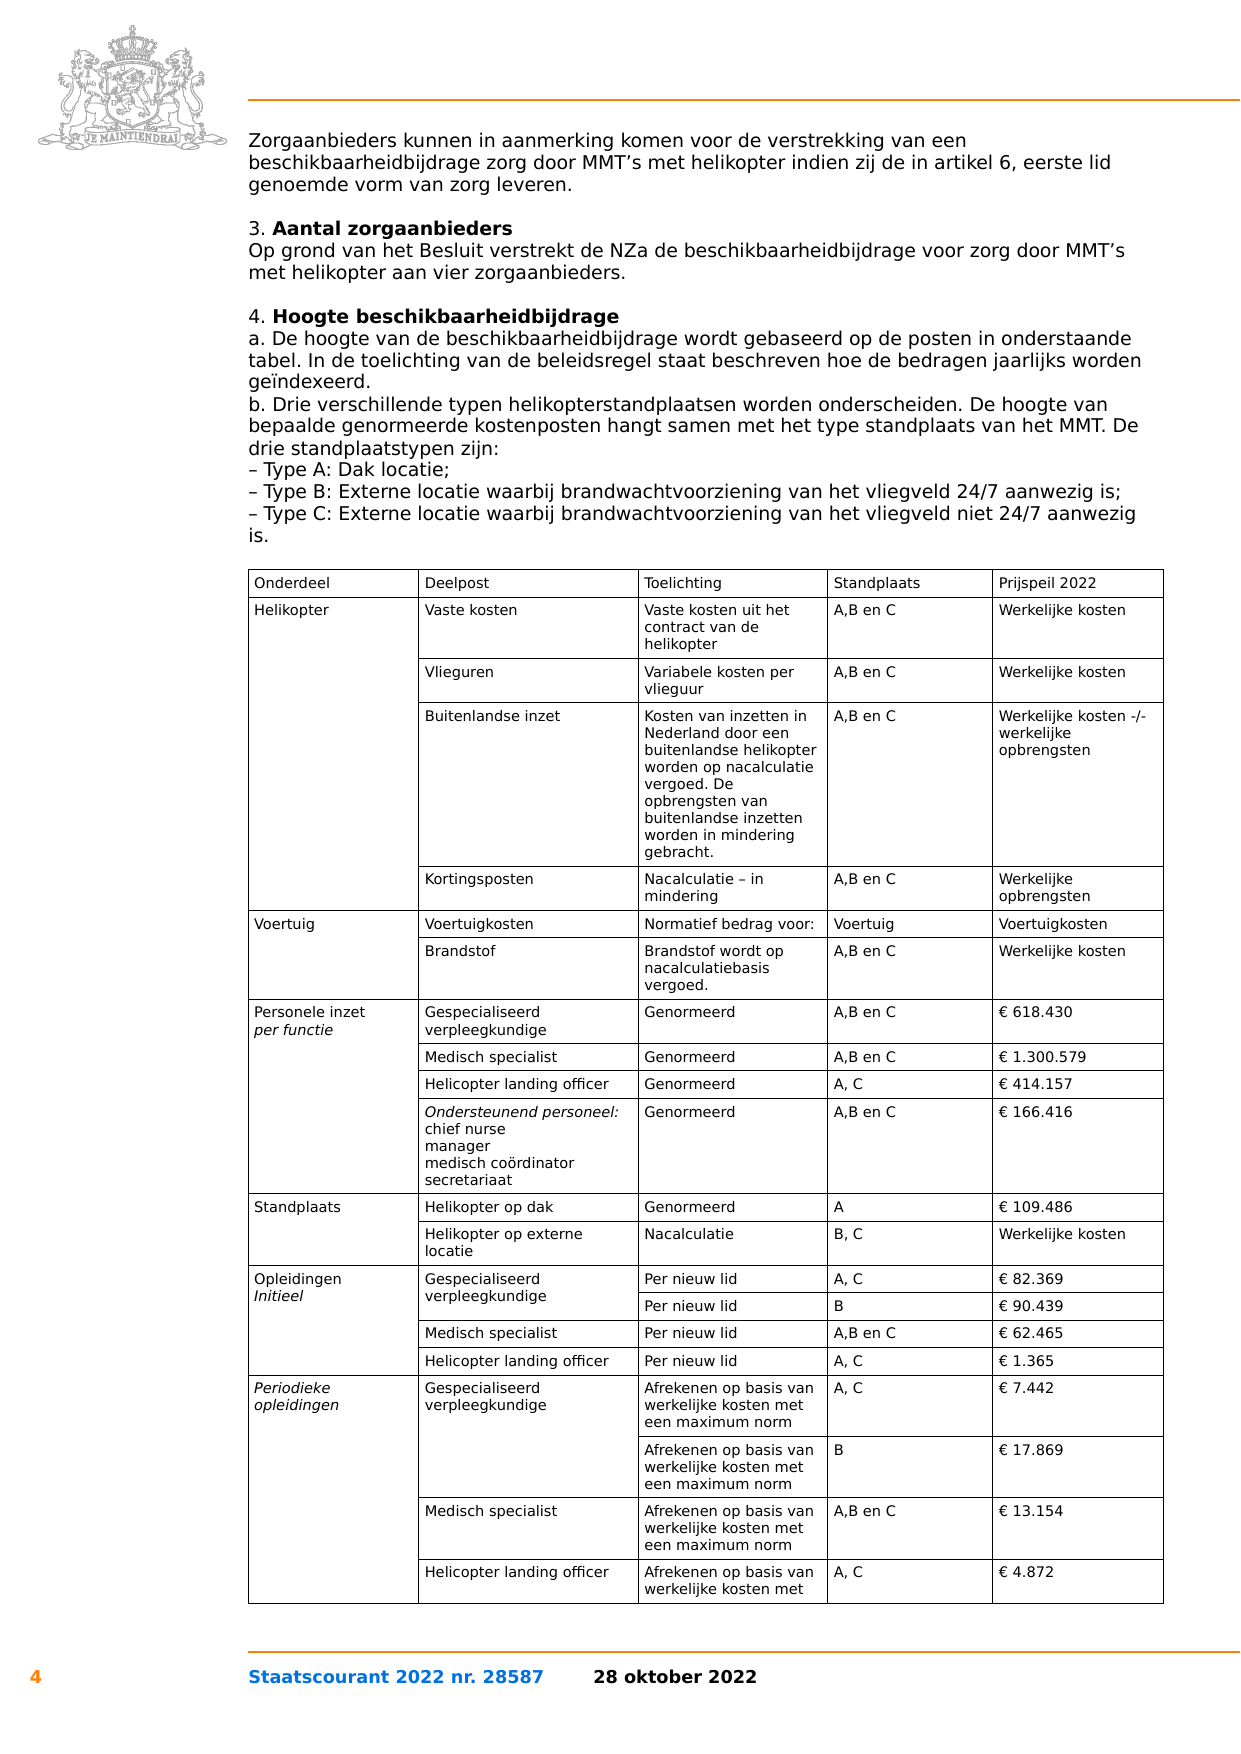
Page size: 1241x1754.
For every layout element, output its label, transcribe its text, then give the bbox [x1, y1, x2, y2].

table_cell Brandstof [419, 938, 638, 999]
table_cell Kortingsposten [419, 867, 638, 910]
table_cell Helikopter op dak [419, 1194, 638, 1221]
table_cell Werkelijke kosten [993, 598, 1163, 658]
table_header Prijspeil 2022 [993, 570, 1163, 597]
table_cell Vlieguren [419, 659, 638, 702]
table_cell Voertuig [828, 911, 992, 937]
table_cell A [828, 1194, 992, 1221]
table_cell € 4.872 [993, 1560, 1163, 1603]
text 4. Hoogte beschikbaarheidbijdrage [248, 306, 1163, 327]
table_cell Afrekenen op basis van werkelijke kosten met een maximum norm [639, 1376, 827, 1436]
table_cell Personele inzet per functie [249, 1000, 418, 1193]
table_cell Standplaats [249, 1194, 418, 1265]
table_cell Medisch specialist [419, 1498, 638, 1558]
table_cell A,B en C [828, 1000, 992, 1043]
table_cell Voertuigkosten [993, 911, 1163, 937]
table_cell Medisch specialist [419, 1321, 638, 1347]
table_cell B, C [828, 1222, 992, 1265]
table_cell B [828, 1437, 992, 1497]
table_cell € 62.465 [993, 1321, 1163, 1347]
table_cell A, C [828, 1071, 992, 1098]
table_cell Opleidingen Initieel [249, 1266, 418, 1374]
table_cell Genormeerd [639, 1044, 827, 1070]
table_cell € 414.157 [993, 1071, 1163, 1098]
table_cell A,B en C [828, 659, 992, 702]
table_cell Voertuigkosten [419, 911, 638, 937]
table_cell Vaste kosten [419, 598, 638, 658]
text Zorgaanbieders kunnen in aanmerking komen voor de verstrekking van een beschikbaarheidbijdrage zorg door MMT’s met helikopter indien zij de in artikel 6, eerste lid genoemde vorm van zorg leveren. [248, 130, 1163, 196]
table_cell A,B en C [828, 1498, 992, 1558]
table_cell A,B en C [828, 938, 992, 999]
table_cell Variabele kosten per vlieguur [639, 659, 827, 702]
table_header Standplaats [828, 570, 992, 597]
table_cell A,B en C [828, 1099, 992, 1193]
table_cell Helikopter op externe locatie [419, 1222, 638, 1265]
table_cell Werkelijke opbrengsten [993, 867, 1163, 910]
table_cell Normatief bedrag voor: [639, 911, 827, 937]
table_cell € 1.300.579 [993, 1044, 1163, 1070]
table_cell Werkelijke kosten [993, 659, 1163, 702]
table_cell Helicopter landing officer [419, 1348, 638, 1374]
table_cell Werkelijke kosten [993, 938, 1163, 999]
text b. Drie verschillende typen helikopterstandplaatsen worden onderscheiden. De hoogte van bepaalde genormeerde kostenposten hangt samen met het type standplaats van het MMT. De drie standplaatstypen zijn: [248, 393, 1163, 459]
table_cell Werkelijke kosten -/- werkelijke opbrengsten [993, 703, 1163, 866]
table_cell € 109.486 [993, 1194, 1163, 1221]
text – Type B: Externe locatie waarbij brandwachtvoorziening van het vliegveld 24/7 aanwezig is; [248, 481, 1163, 503]
table_cell Gespecialiseerd verpleegkundige [419, 1266, 638, 1320]
table_cell Nacalculatie – in mindering [639, 867, 827, 910]
table_cell Per nieuw lid [639, 1266, 827, 1292]
table_cell € 13.154 [993, 1498, 1163, 1558]
table_cell Nacalculatie [639, 1222, 827, 1265]
table_cell € 166.416 [993, 1099, 1163, 1193]
table_cell Medisch specialist [419, 1044, 638, 1070]
text Op grond van het Besluit verstrekt de NZa de beschikbaarheidbijdrage voor zorg door MMT’s met helikopter aan vier zorgaanbieders. [248, 240, 1163, 284]
table_cell Helicopter landing officer [419, 1071, 638, 1098]
table_header Toelichting [639, 570, 827, 597]
table_cell A,B en C [828, 867, 992, 910]
table_header Deelpost [419, 570, 638, 597]
table_cell Vaste kosten uit het contract van de helikopter [639, 598, 827, 658]
table_cell € 90.439 [993, 1293, 1163, 1320]
table_cell Gespecialiseerd verpleegkundige [419, 1000, 638, 1043]
table_cell € 7.442 [993, 1376, 1163, 1436]
table_cell A, C [828, 1266, 992, 1292]
table_cell Genormeerd [639, 1000, 827, 1043]
table_cell A,B en C [828, 1044, 992, 1070]
table_cell Periodieke opleidingen [249, 1376, 418, 1603]
picture [38, 25, 227, 150]
table_cell € 618.430 [993, 1000, 1163, 1043]
table_cell A, C [828, 1376, 992, 1436]
table_cell Kosten van inzetten in Nederland door een buitenlandse helikopter worden op nacalculatie vergoed. De opbrengsten van buitenlandse inzetten worden in mindering gebracht. [639, 703, 827, 866]
table_cell Per nieuw lid [639, 1348, 827, 1374]
table_cell A, C [828, 1348, 992, 1374]
text – Type C: Externe locatie waarbij brandwachtvoorziening van het vliegveld niet 24/7 aanwezig is. [248, 503, 1163, 547]
table_cell Werkelijke kosten [993, 1222, 1163, 1265]
text a. De hoogte van de beschikbaarheidbijdrage wordt gebaseerd op de posten in onderstaande tabel. In de toelichting van de beleidsregel staat beschreven hoe de bedragen jaarlijks worden geïndexeerd. [248, 327, 1163, 393]
table_cell A, C [828, 1560, 992, 1603]
table_cell Voertuig [249, 911, 418, 999]
table_cell € 1.365 [993, 1348, 1163, 1374]
table_cell Genormeerd [639, 1194, 827, 1221]
table_cell Gespecialiseerd verpleegkundige [419, 1376, 638, 1497]
table_cell Afrekenen op basis van werkelijke kosten met een maximum norm [639, 1498, 827, 1558]
table_cell Brandstof wordt op nacalculatiebasis vergoed. [639, 938, 827, 999]
table_cell Per nieuw lid [639, 1293, 827, 1320]
table_cell Genormeerd [639, 1071, 827, 1098]
table_cell Afrekenen op basis van werkelijke kosten met een maximum norm [639, 1437, 827, 1497]
table_cell € 17.869 [993, 1437, 1163, 1497]
table_cell Per nieuw lid [639, 1321, 827, 1347]
table_cell A,B en C [828, 1321, 992, 1347]
table_header Onderdeel [249, 570, 418, 597]
table_cell B [828, 1293, 992, 1320]
table_cell Genormeerd [639, 1099, 827, 1193]
table_cell Helicopter landing officer [419, 1560, 638, 1603]
text – Type A: Dak locatie; [248, 459, 1163, 481]
table_cell Ondersteunend personeel: chief nurse manager medisch coördinator secretariaat [419, 1099, 638, 1193]
table_cell Afrekenen op basis van werkelijke kosten met [639, 1560, 827, 1603]
table_cell € 82.369 [993, 1266, 1163, 1292]
table_cell Buitenlandse inzet [419, 703, 638, 866]
text 3. Aantal zorgaanbieders [248, 218, 1163, 240]
table_cell A,B en C [828, 598, 992, 658]
table_cell A,B en C [828, 703, 992, 866]
table_cell Helikopter [249, 598, 418, 910]
